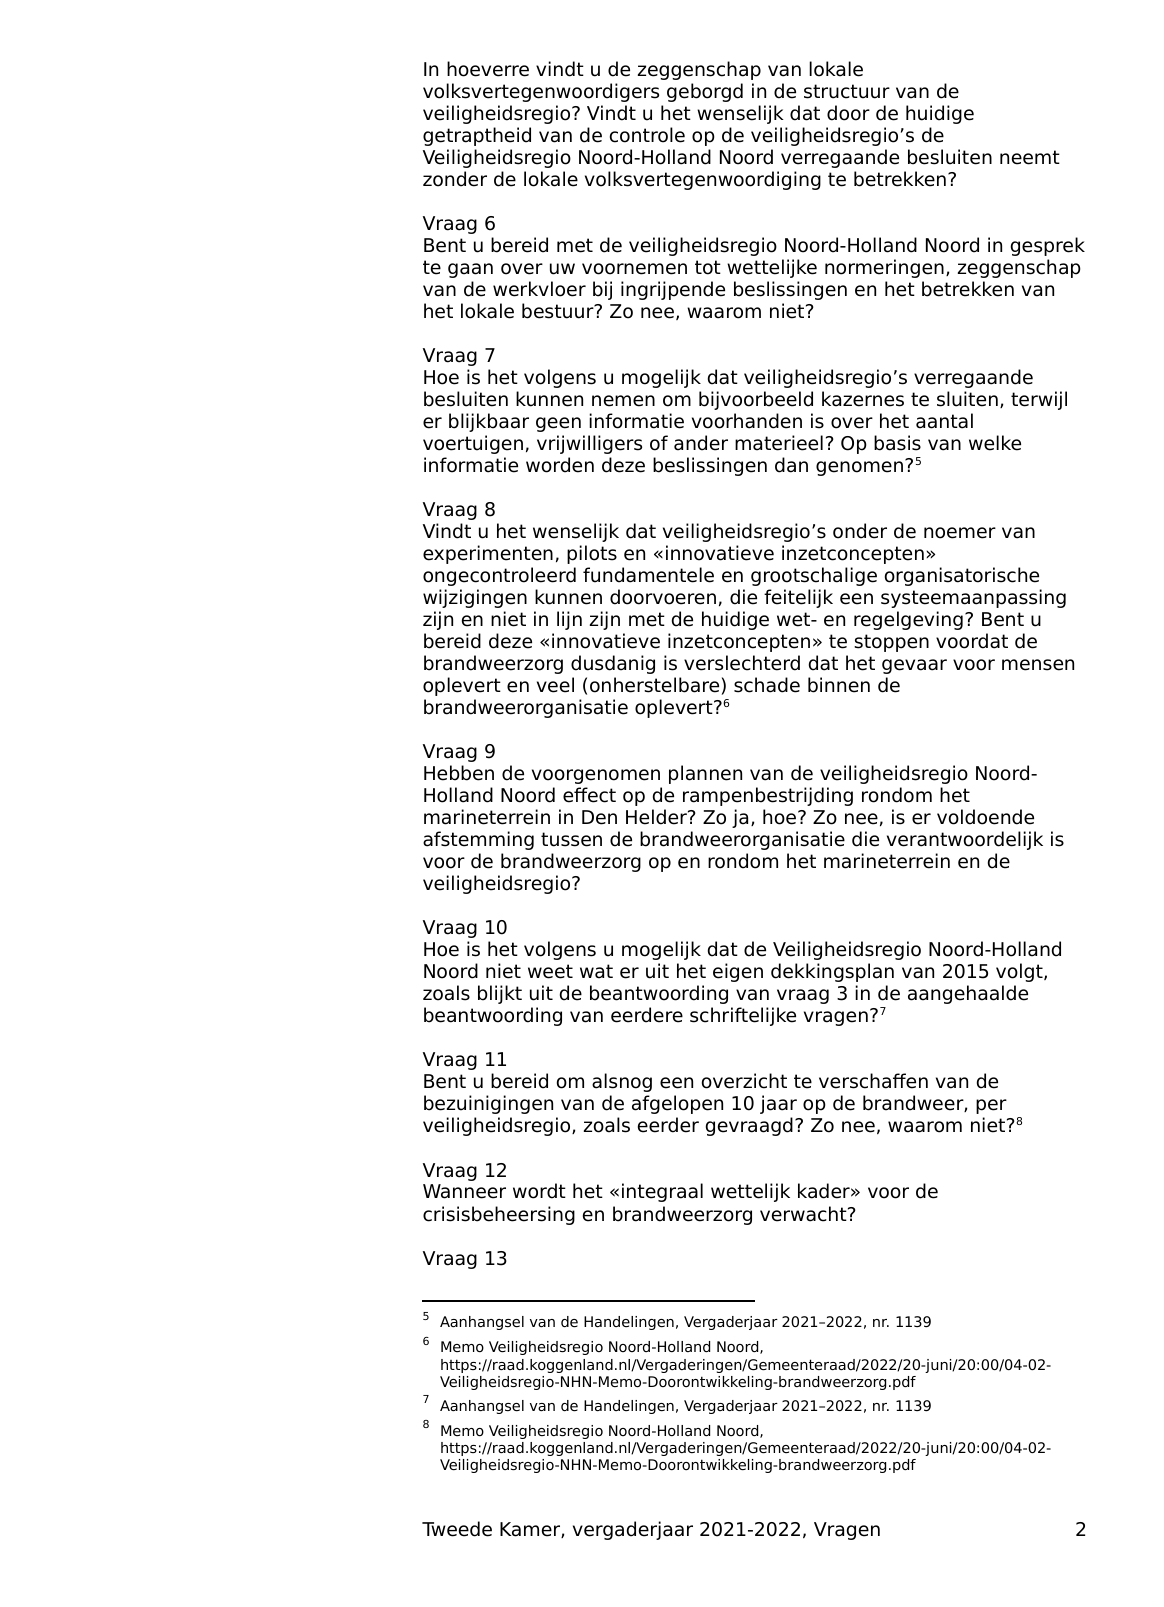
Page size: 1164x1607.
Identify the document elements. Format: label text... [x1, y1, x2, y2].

text Vraag 6 [422, 213, 1087, 235]
text Vraag 7 [422, 345, 1087, 367]
text Vraag 8 [422, 499, 1087, 521]
text Hebben de voorgenomen plannen van de veiligheidsregio Noord-Holland Noord effect op de rampenbestrijding rondom het marineterrein in Den Helder? Zo ja, hoe? Zo nee, is er voldoende afstemming tussen de brandweerorganisatie die verantwoordelijk is voor de brandweerzorg op en rondom het marineterrein en de veiligheidsregio? [422, 763, 1087, 895]
text Vraag 13 [422, 1248, 1087, 1269]
text Vraag 9 [422, 741, 1087, 763]
text Vraag 11 [422, 1049, 1087, 1071]
text Memo Veiligheidsregio Noord-Holland Noord, https://raad.koggenland.nl/Vergaderingen/Gemeenteraad/2022/20-juni/20:00/04-02-Veiligheidsregio-NHN-Memo-Doorontwikkeling-brandweerzorg.pdf [422, 1418, 1087, 1474]
text Bent u bereid met de veiligheidsregio Noord-Holland Noord in gesprek te gaan over uw voornemen tot wettelijke normeringen, zeggenschap van de werkvloer bij ingrijpende beslissingen en het betrekken van het lokale bestuur? Zo nee, waarom niet? [422, 235, 1087, 323]
text Wanneer wordt het «integraal wettelijk kader» voor de crisisbeheersing en brandweerzorg verwacht? [422, 1181, 1087, 1225]
text Vindt u het wenselijk dat veiligheidsregio’s onder de noemer van experimenten, pilots en «innovatieve inzetconcepten» ongecontroleerd fundamentele en grootschalige organisatorische wijzigingen kunnen doorvoeren, die feitelijk een systeemaanpassing zijn en niet in lijn zijn met de huidige wet- en regelgeving? Bent u bereid deze «innovatieve inzetconcepten» te stoppen voordat de brandweerzorg dusdanig is verslechterd dat het gevaar voor mensen oplevert en veel (onherstelbare) schade binnen de brandweerorganisatie oplevert? [422, 521, 1087, 719]
text Vraag 10 [422, 917, 1087, 939]
text Bent u bereid om alsnog een overzicht te verschaffen van de bezuinigingen van de afgelopen 10 jaar op de brandweer, per veiligheidsregio, zoals eerder gevraagd? Zo nee, waarom niet? [422, 1071, 1087, 1137]
text Aanhangsel van de Handelingen, Vergaderjaar 2021–2022, nr. 1139 [422, 1310, 1087, 1332]
text Vraag 12 [422, 1159, 1087, 1181]
text Memo Veiligheidsregio Noord-Holland Noord, https://raad.koggenland.nl/Vergaderingen/Gemeenteraad/2022/20-juni/20:00/04-02-Veiligheidsregio-NHN-Memo-Doorontwikkeling-brandweerzorg.pdf [422, 1335, 1087, 1391]
text In hoeverre vindt u de zeggenschap van lokale volksvertegenwoordigers geborgd in de structuur van de veiligheidsregio? Vindt u het wenselijk dat door de huidige getraptheid van de controle op de veiligheidsregio’s de Veiligheidsregio Noord-Holland Noord verregaande besluiten neemt zonder de lokale volksvertegenwoordiging te betrekken? [422, 59, 1087, 191]
text Hoe is het volgens u mogelijk dat de Veiligheidsregio Noord-Holland Noord niet weet wat er uit het eigen dekkingsplan van 2015 volgt, zoals blijkt uit de beantwoording van vraag 3 in de aangehaalde beantwoording van eerdere schriftelijke vragen? [422, 939, 1087, 1027]
text Hoe is het volgens u mogelijk dat veiligheidsregio’s verregaande besluiten kunnen nemen om bijvoorbeeld kazernes te sluiten, terwijl er blijkbaar geen informatie voorhanden is over het aantal voertuigen, vrijwilligers of ander materieel? Op basis van welke informatie worden deze beslissingen dan genomen? [422, 367, 1087, 477]
text Aanhangsel van de Handelingen, Vergaderjaar 2021–2022, nr. 1139 [422, 1393, 1087, 1416]
